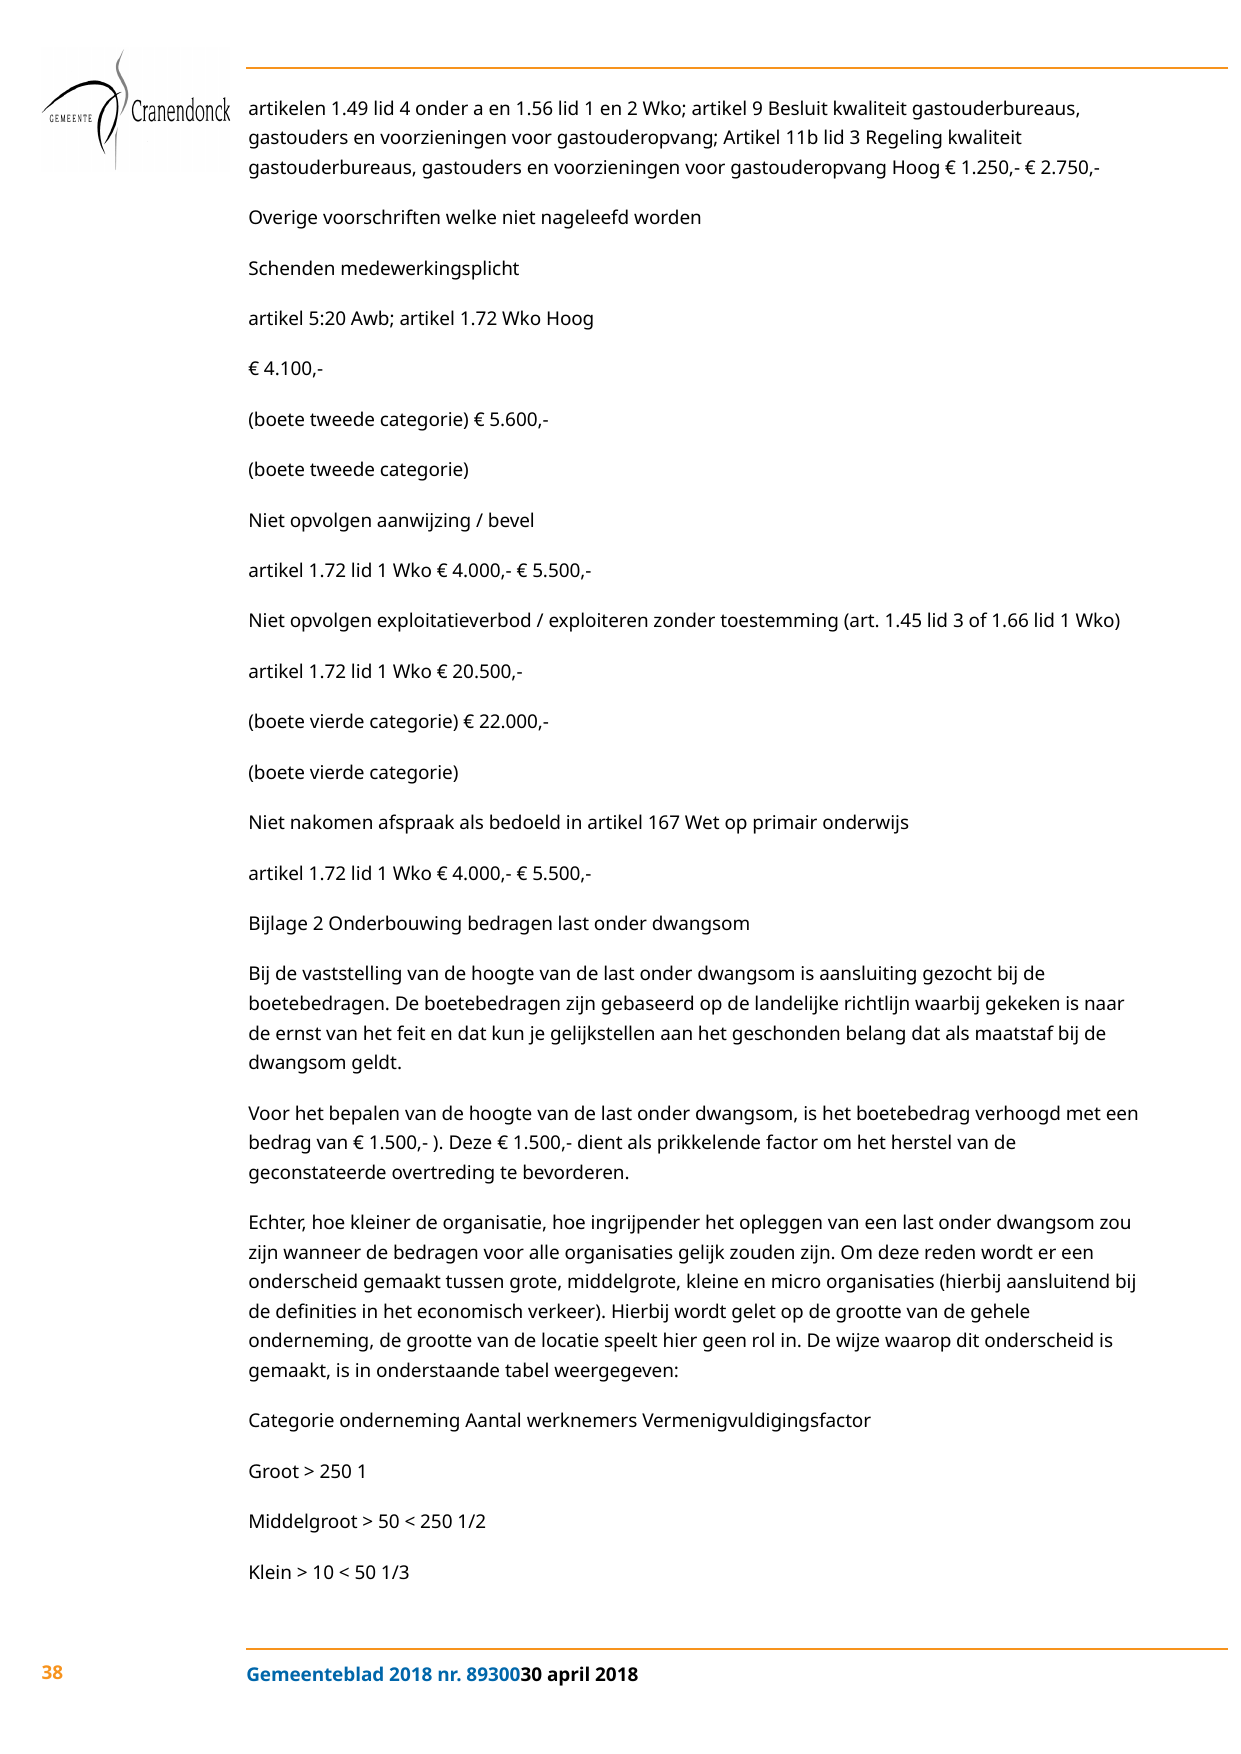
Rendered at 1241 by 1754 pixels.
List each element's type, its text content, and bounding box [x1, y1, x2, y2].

text Voor het bepalen van de hoogte van de last onder dwangsom, is het boetebedrag verhoogd met een bedrag van € 1.500,- ). Deze € 1.500,- dient als prikkelende factor om het herstel van de geconstateerde overtreding te bevorderen. [248, 1100, 1152, 1185]
text Echter, hoe kleiner de organisatie, hoe ingrijpender het opleggen van een last onder dwangsom zou zijn wanneer de bedragen voor alle organisaties gelijk zouden zijn. Om deze reden wordt er een onderscheid gemaakt tussen grote, middelgrote, kleine en micro organisaties (hierbij aansluitend bij de definities in het economisch verkeer). Hierbij wordt gelet op de grootte van de gehele onderneming, de grootte van de locatie speelt hier geen rol in. De wijze waarop dit onderscheid is gemaakt, is in onderstaande tabel weergegeven: [248, 1209, 1152, 1383]
text Klein > 10 < 50 1/3 [248, 1559, 1152, 1585]
text artikel 1.72 lid 1 Wko € 4.000,- € 5.500,- [248, 557, 1152, 583]
text (boete vierde categorie) [248, 759, 1152, 785]
text Middelgroot > 50 < 250 1/2 [248, 1508, 1152, 1534]
text Bij de vaststelling van de hoogte van de last onder dwangsom is aansluiting gezocht bij de boetebedragen. De boetebedragen zijn gebaseerd op de landelijke richtlijn waarbij gekeken is naar de ernst van het feit en dat kun je gelijkstellen aan het geschonden belang dat als maatstaf bij de dwangsom geldt. [248, 961, 1152, 1075]
text Niet opvolgen aanwijzing / bevel [248, 507, 1152, 533]
text artikelen 1.49 lid 4 onder a en 1.56 lid 1 en 2 Wko; artikel 9 Besluit kwaliteit gastouderbureaus, gastouders en voorzieningen voor gastouderopvang; Artikel 11b lid 3 Regeling kwaliteit gastouderbureaus, gastouders en voorzieningen voor gastouderopvang Hoog € 1.250,- € 2.750,- [248, 95, 1152, 180]
text (boete tweede categorie) [248, 456, 1152, 482]
text Categorie onderneming Aantal werknemers Vermenigvuldigingsfactor [248, 1408, 1152, 1433]
text Groot > 250 1 [248, 1458, 1152, 1484]
text artikel 1.72 lid 1 Wko € 20.500,- [248, 658, 1152, 684]
text artikel 5:20 Awb; artikel 1.72 Wko Hoog [248, 305, 1152, 331]
text artikel 1.72 lid 1 Wko € 4.000,- € 5.500,- [248, 860, 1152, 886]
text Schenden medewerkingsplicht [248, 255, 1152, 281]
text Niet nakomen afspraak als bedoeld in artikel 167 Wet op primair onderwijs [248, 809, 1152, 835]
text € 4.100,- [248, 356, 1152, 381]
text Overige voorschriften welke niet nageleefd worden [248, 204, 1152, 230]
text Bijlage 2 Onderbouwing bedragen last onder dwangsom [248, 910, 1152, 936]
text (boete tweede categorie) € 5.600,- [248, 406, 1152, 432]
text Niet opvolgen exploitatieverbod / exploiteren zonder toestemming (art. 1.45 lid 3 of 1.66 lid 1 Wko) [248, 608, 1152, 633]
text (boete vierde categorie) € 22.000,- [248, 708, 1152, 734]
picture [41, 47, 231, 172]
